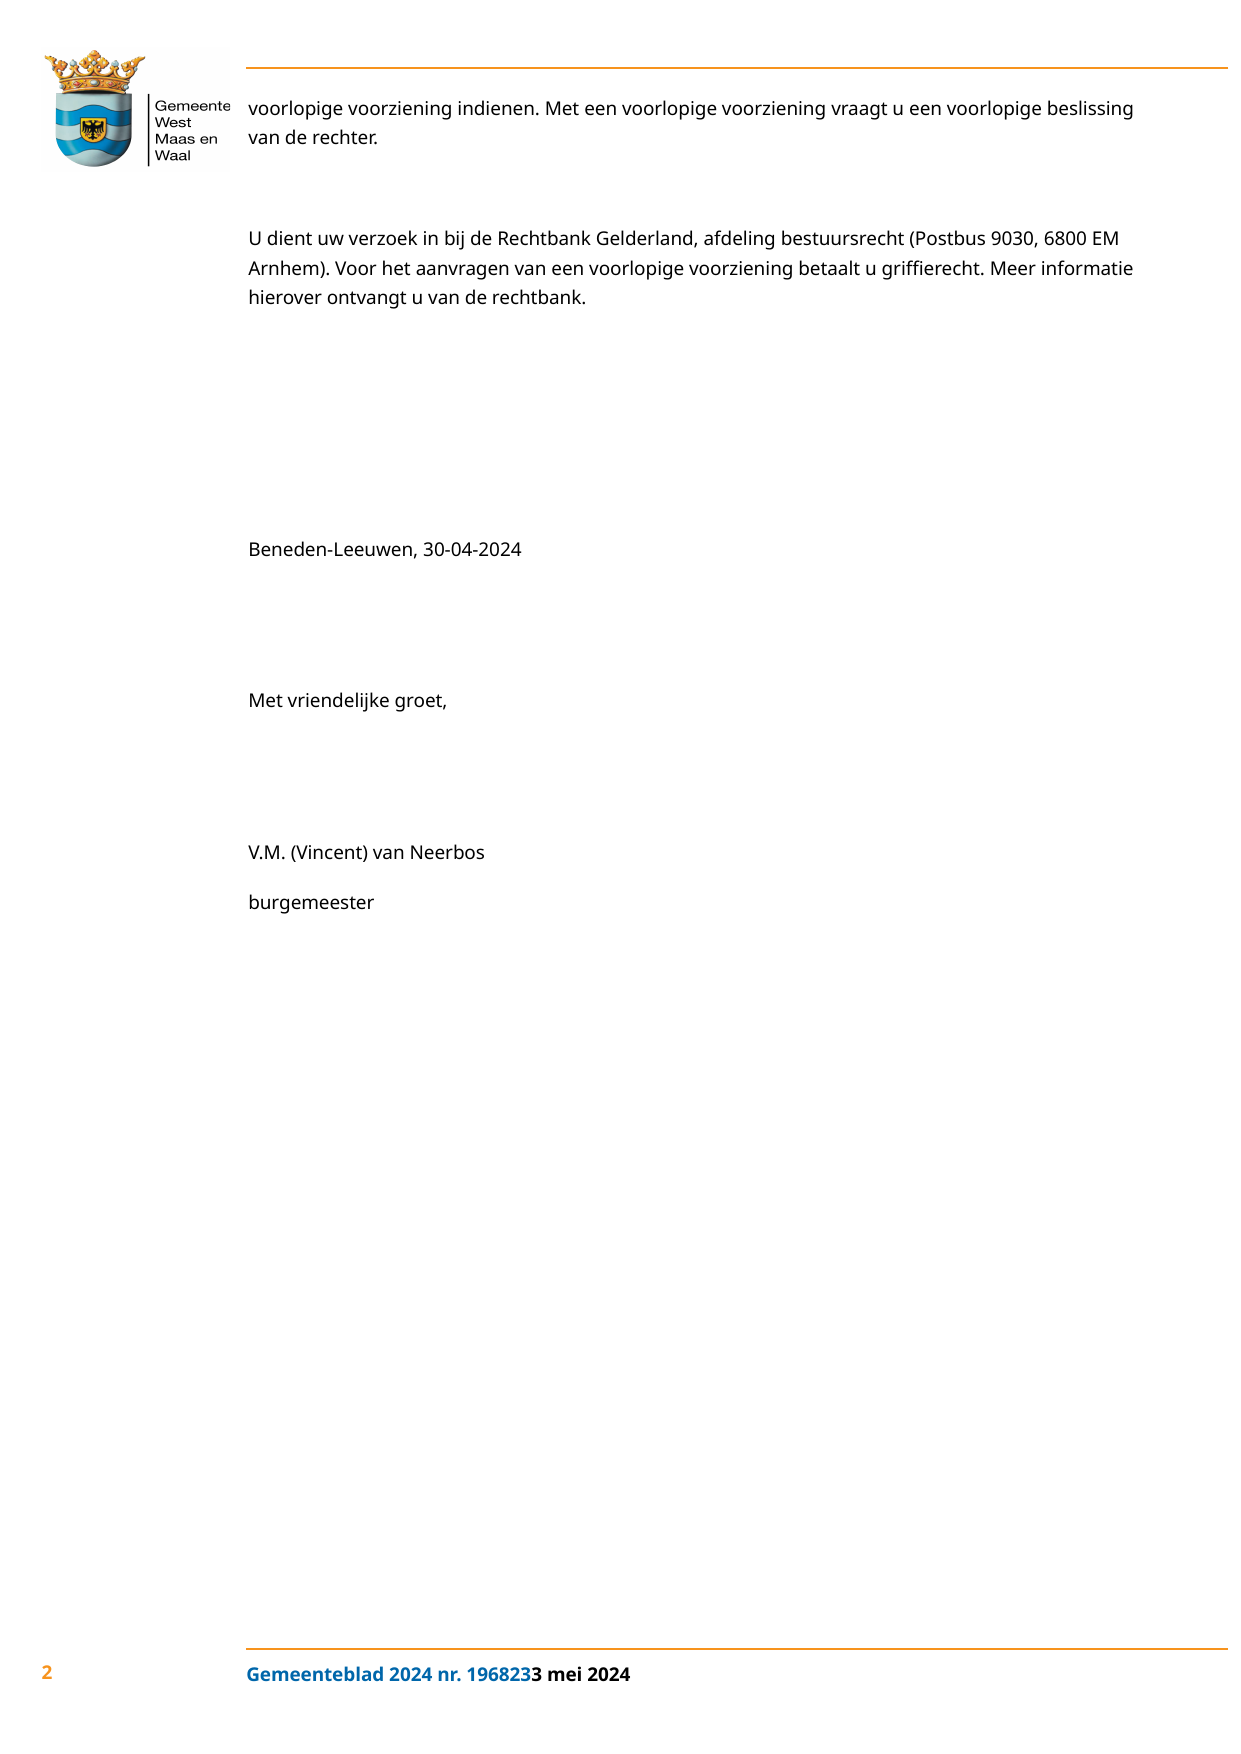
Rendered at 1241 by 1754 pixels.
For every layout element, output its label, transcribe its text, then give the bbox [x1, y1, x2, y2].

picture [41, 47, 231, 172]
text Met vriendelijke groet, [248, 688, 1152, 713]
text Beneden-Leeuwen, 30-04-2024 [248, 536, 1152, 562]
text burgemeester [248, 889, 1152, 915]
text U dient uw verzoek in bij de Rechtbank Gelderland, afdeling bestuursrecht (Postbus 9030, 6800 EM Arnhem). Voor het aanvragen van een voorlopige voorziening betaalt u griffierecht. Meer informatie hierover ontvangt u van de rechtbank. [248, 225, 1152, 310]
text V.M. (Vincent) van Neerbos [248, 839, 1152, 865]
text voorlopige voorziening indienen. Met een voorlopige voorziening vraagt u een voorlopige beslissing van de rechter. [248, 95, 1152, 150]
